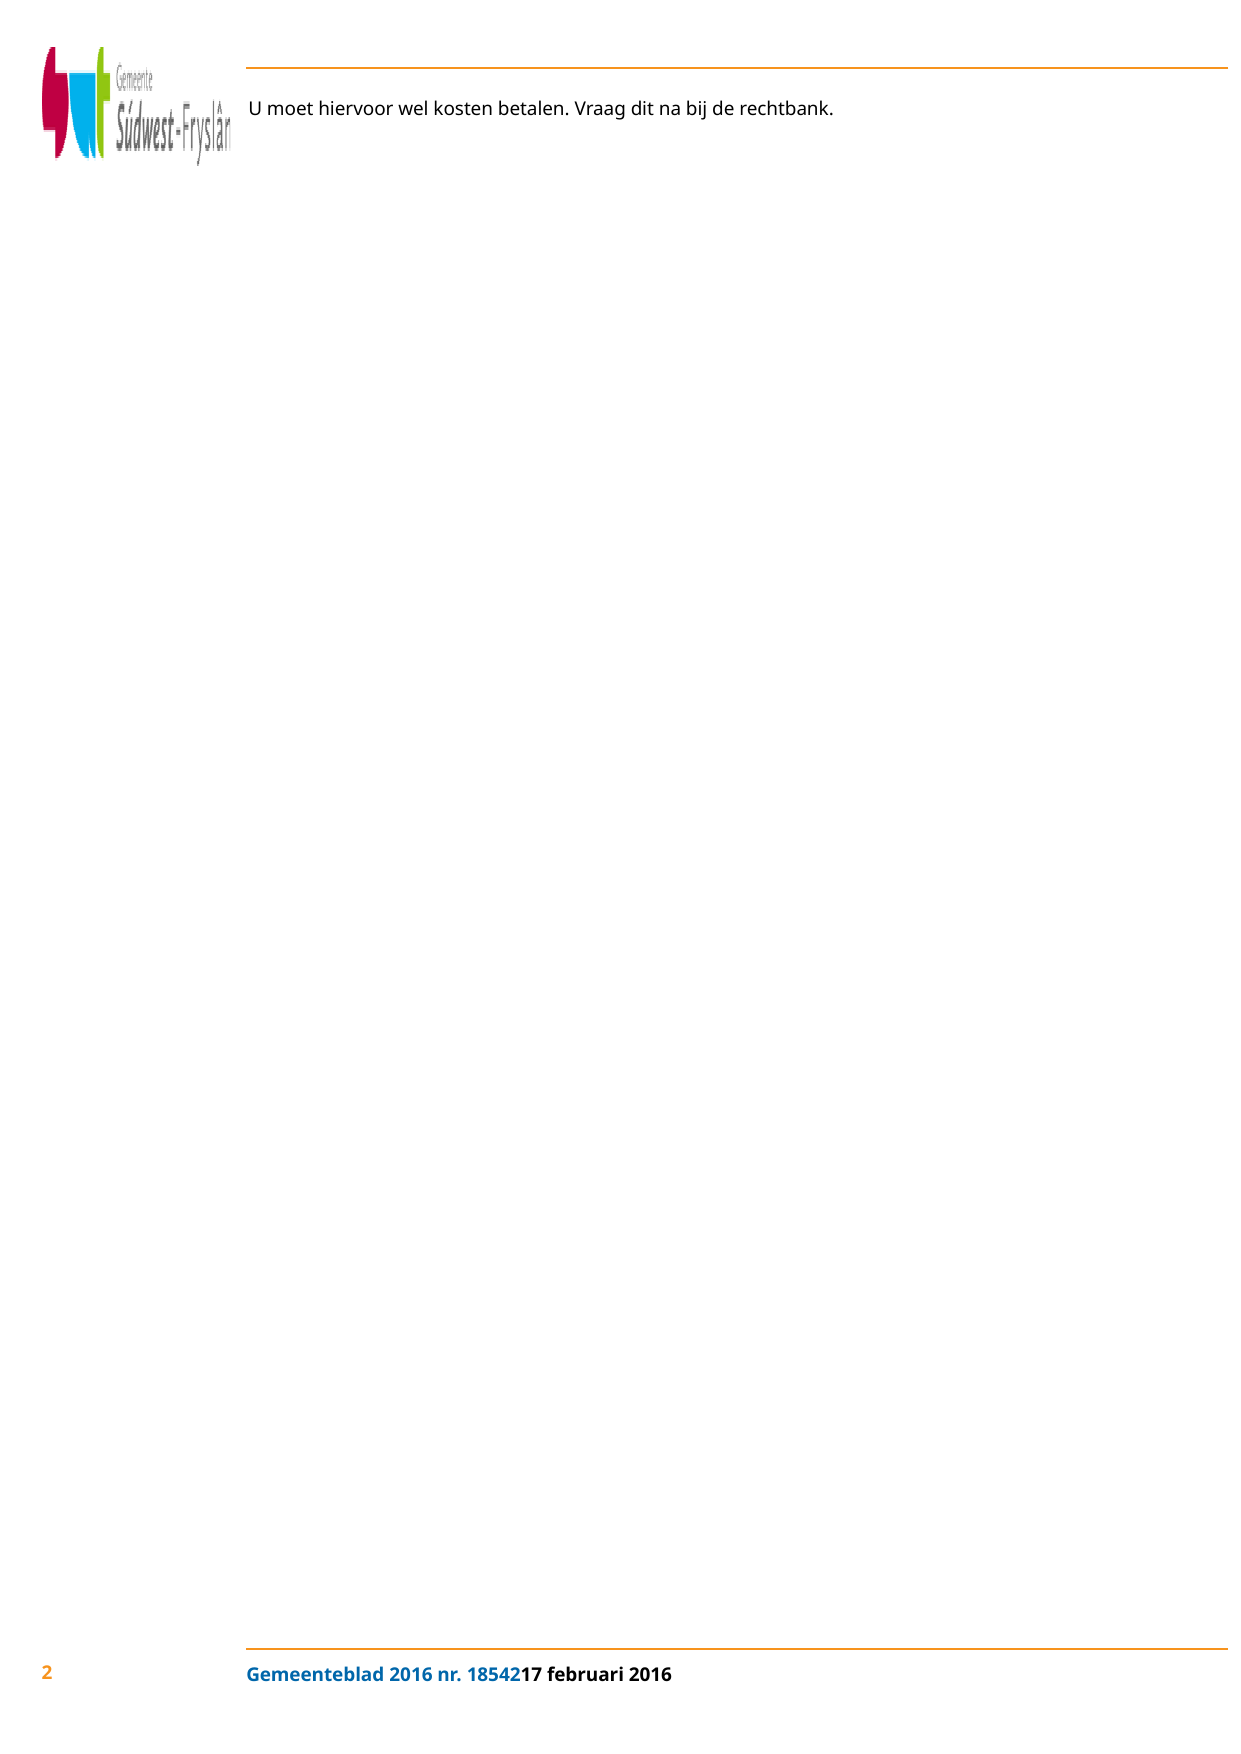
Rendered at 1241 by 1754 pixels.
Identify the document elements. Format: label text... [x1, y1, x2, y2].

picture [41, 47, 231, 172]
text U moet hiervoor wel kosten betalen. Vraag dit na bij de rechtbank. [248, 95, 1152, 121]
